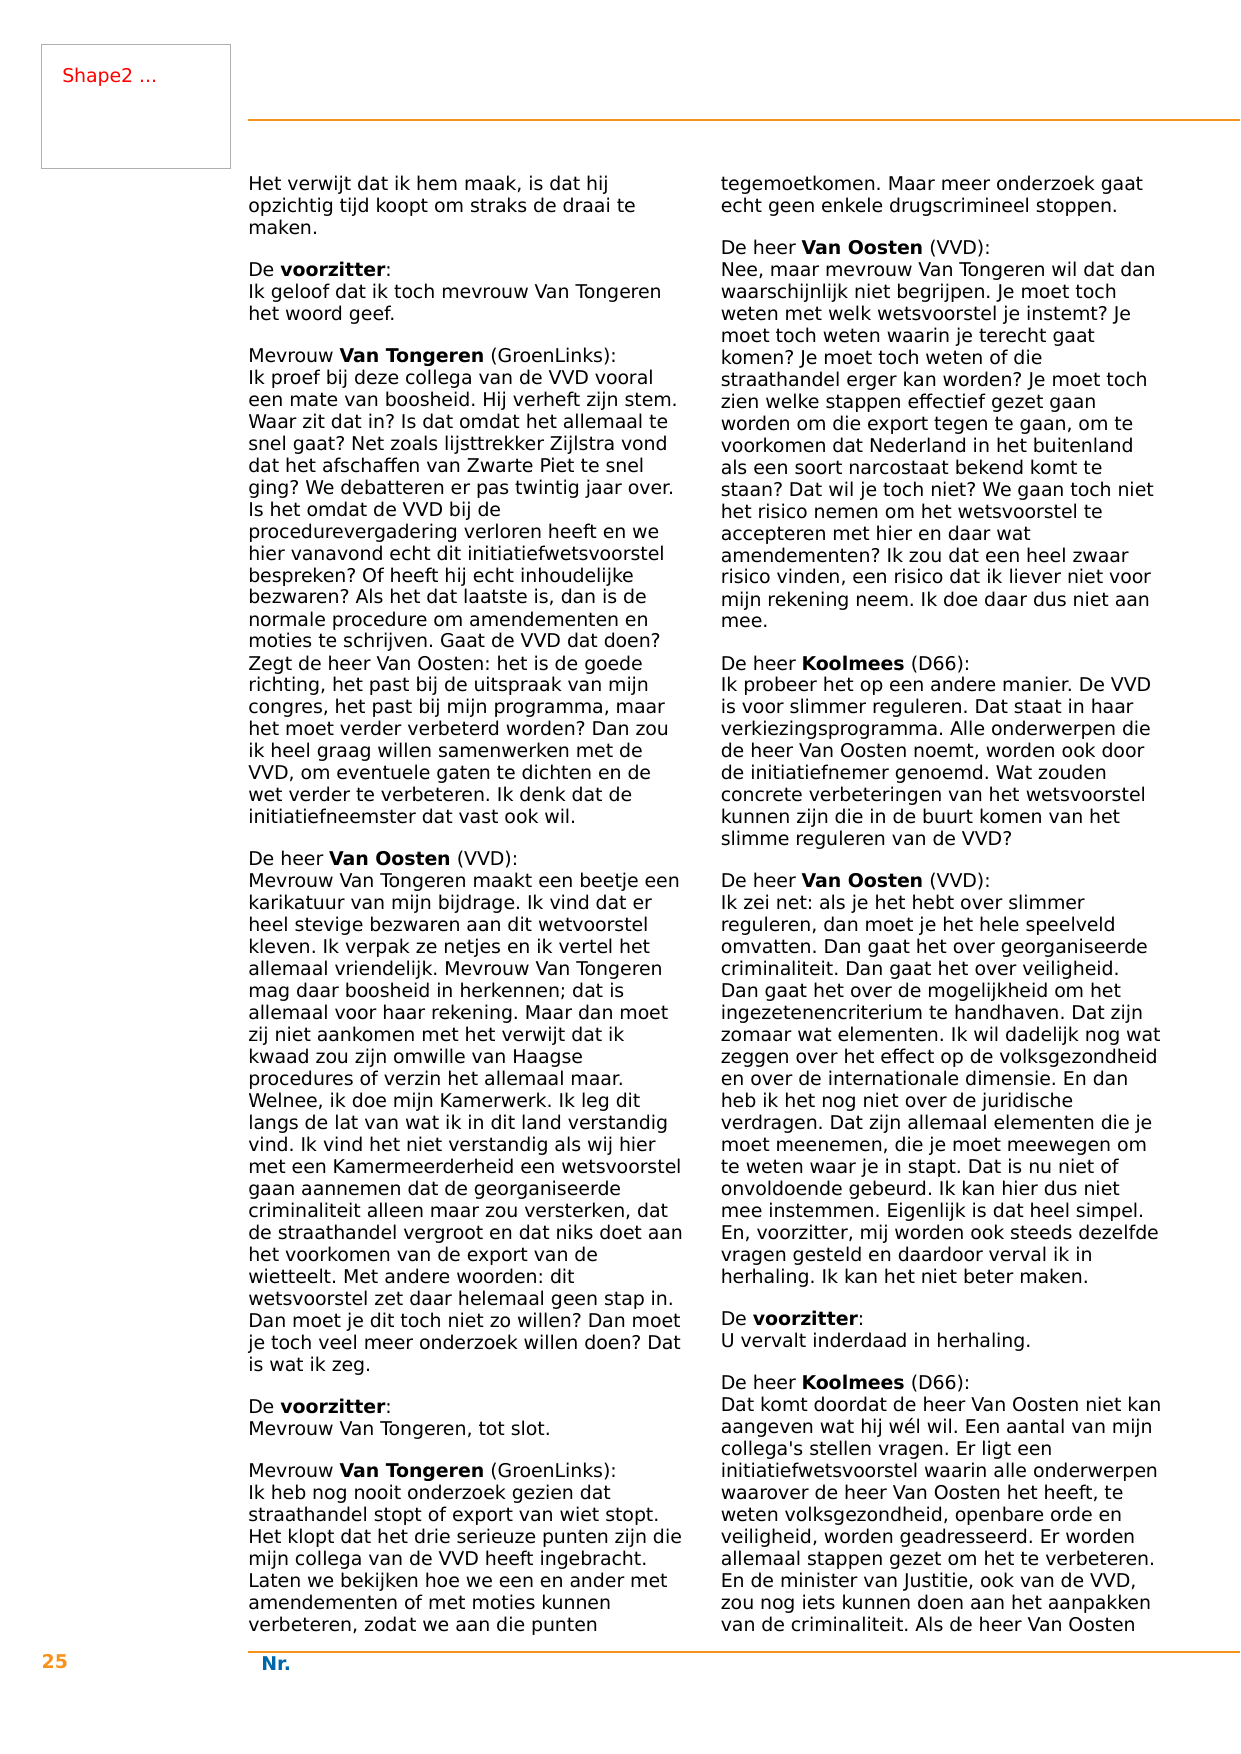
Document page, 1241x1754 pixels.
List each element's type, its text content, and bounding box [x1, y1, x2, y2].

text De voorzitter: [721, 1308, 1163, 1330]
text Ik zei net: als je het hebt over slimmer reguleren, dan moet je het hele speelveld omvatten. Dan gaat het over georganiseerde criminaliteit. Dan gaat het over veiligheid. Dan gaat het over de mogelijkheid om het ingezetenencriterium te handhaven. Dat zijn zomaar wat elementen. Ik wil dadelijk nog wat zeggen over het effect op de volksgezondheid en over de internationale dimensie. En dan heb ik het nog niet over de juridische verdragen. Dat zijn allemaal elementen die je moet meenemen, die je moet meewegen om te weten waar je in stapt. Dat is nu niet of onvoldoende gebeurd. Ik kan hier dus niet mee instemmen. Eigenlijk is dat heel simpel. En, voorzitter, mij worden ook steeds dezelfde vragen gesteld en daardoor verval ik in herhaling. Ik kan het niet beter maken. [721, 892, 1163, 1288]
text Mevrouw Van Tongeren, tot slot. [248, 1418, 691, 1440]
text Mevrouw Van Tongeren (GroenLinks): [248, 345, 691, 367]
text Ik geloof dat ik toch mevrouw Van Tongeren het woord geef. [248, 281, 691, 325]
text Ik probeer het op een andere manier. De VVD is voor slimmer reguleren. Dat staat in haar verkiezingsprogramma. Alle onderwerpen die de heer Van Oosten noemt, worden ook door de initiatiefnemer genoemd. Wat zouden concrete verbeteringen van het wetsvoorstel kunnen zijn die in de buurt komen van het slimme reguleren van de VVD? [721, 674, 1163, 850]
text De heer Van Oosten (VVD): [721, 237, 1163, 259]
text Het verwijt dat ik hem maak, is dat hij opzichtig tijd koopt om straks de draai te maken. [248, 173, 691, 239]
text Mevrouw Van Tongeren (GroenLinks): [248, 1460, 691, 1482]
text Ik heb nog nooit onderzoek gezien dat straathandel stopt of export van wiet stopt. Het klopt dat het drie serieuze punten zijn die mijn collega van de VVD heeft ingebracht. Laten we bekijken hoe we een en ander met amendementen of met moties kunnen verbeteren, zodat we aan die punten [248, 1482, 691, 1636]
text Dat komt doordat de heer Van Oosten niet kan aangeven wat hij wél wil. Een aantal van mijn collega's stellen vragen. Er ligt een initiatiefwetsvoorstel waarin alle onderwerpen waarover de heer Van Oosten het heeft, te weten volksgezondheid, openbare orde en veiligheid, worden geadresseerd. Er worden allemaal stappen gezet om het te verbeteren. En de minister van Justitie, ook van de VVD, zou nog iets kunnen doen aan het aanpakken van de criminaliteit. Als de heer Van Oosten [721, 1394, 1163, 1636]
text Ik proef bij deze collega van de VVD vooral een mate van boosheid. Hij verheft zijn stem. Waar zit dat in? Is dat omdat het allemaal te snel gaat? Net zoals lijsttrekker Zijlstra vond dat het afschaffen van Zwarte Piet te snel ging? We debatteren er pas twintig jaar over. Is het omdat de VVD bij de procedurevergadering verloren heeft en we hier vanavond echt dit initiatiefwetsvoorstel bespreken? Of heeft hij echt inhoudelijke bezwaren? Als het dat laatste is, dan is de normale procedure om amendementen en moties te schrijven. Gaat de VVD dat doen? Zegt de heer Van Oosten: het is de goede richting, het past bij de uitspraak van mijn congres, het past bij mijn programma, maar het moet verder verbeterd worden? Dan zou ik heel graag willen samenwerken met de VVD, om eventuele gaten te dichten en de wet verder te verbeteren. Ik denk dat de initiatiefneemster dat vast ook wil. [248, 367, 691, 828]
text U vervalt inderdaad in herhaling. [721, 1330, 1163, 1352]
text De heer Van Oosten (VVD): [721, 870, 1163, 892]
text De voorzitter: [248, 1396, 691, 1418]
text Mevrouw Van Tongeren maakt een beetje een karikatuur van mijn bijdrage. Ik vind dat er heel stevige bezwaren aan dit wetvoorstel kleven. Ik verpak ze netjes en ik vertel het allemaal vriendelijk. Mevrouw Van Tongeren mag daar boosheid in herkennen; dat is allemaal voor haar rekening. Maar dan moet zij niet aankomen met het verwijt dat ik kwaad zou zijn omwille van Haagse procedures of verzin het allemaal maar. Welnee, ik doe mijn Kamerwerk. Ik leg dit langs de lat van wat ik in dit land verstandig vind. Ik vind het niet verstandig als wij hier met een Kamermeerderheid een wetsvoorstel gaan aannemen dat de georganiseerde criminaliteit alleen maar zou versterken, dat de straathandel vergroot en dat niks doet aan het voorkomen van de export van de wietteelt. Met andere woorden: dit wetsvoorstel zet daar helemaal geen stap in. Dan moet je dit toch niet zo willen? Dan moet je toch veel meer onderzoek willen doen? Dat is wat ik zeg. [248, 870, 691, 1376]
text De heer Koolmees (D66): [721, 652, 1163, 674]
text De heer Van Oosten (VVD): [248, 848, 691, 870]
text De voorzitter: [248, 259, 691, 281]
text Nee, maar mevrouw Van Tongeren wil dat dan waarschijnlijk niet begrijpen. Je moet toch weten met welk wetsvoorstel je instemt? Je moet toch weten waarin je terecht gaat komen? Je moet toch weten of die straathandel erger kan worden? Je moet toch zien welke stappen effectief gezet gaan worden om die export tegen te gaan, om te voorkomen dat Nederland in het buitenland als een soort narcostaat bekend komt te staan? Dat wil je toch niet? We gaan toch niet het risico nemen om het wetsvoorstel te accepteren met hier en daar wat amendementen? Ik zou dat een heel zwaar risico vinden, een risico dat ik liever niet voor mijn rekening neem. Ik doe daar dus niet aan mee. [721, 259, 1163, 632]
text tegemoetkomen. Maar meer onderzoek gaat echt geen enkele drugscrimineel stoppen. [721, 173, 1163, 217]
text De heer Koolmees (D66): [721, 1372, 1163, 1394]
